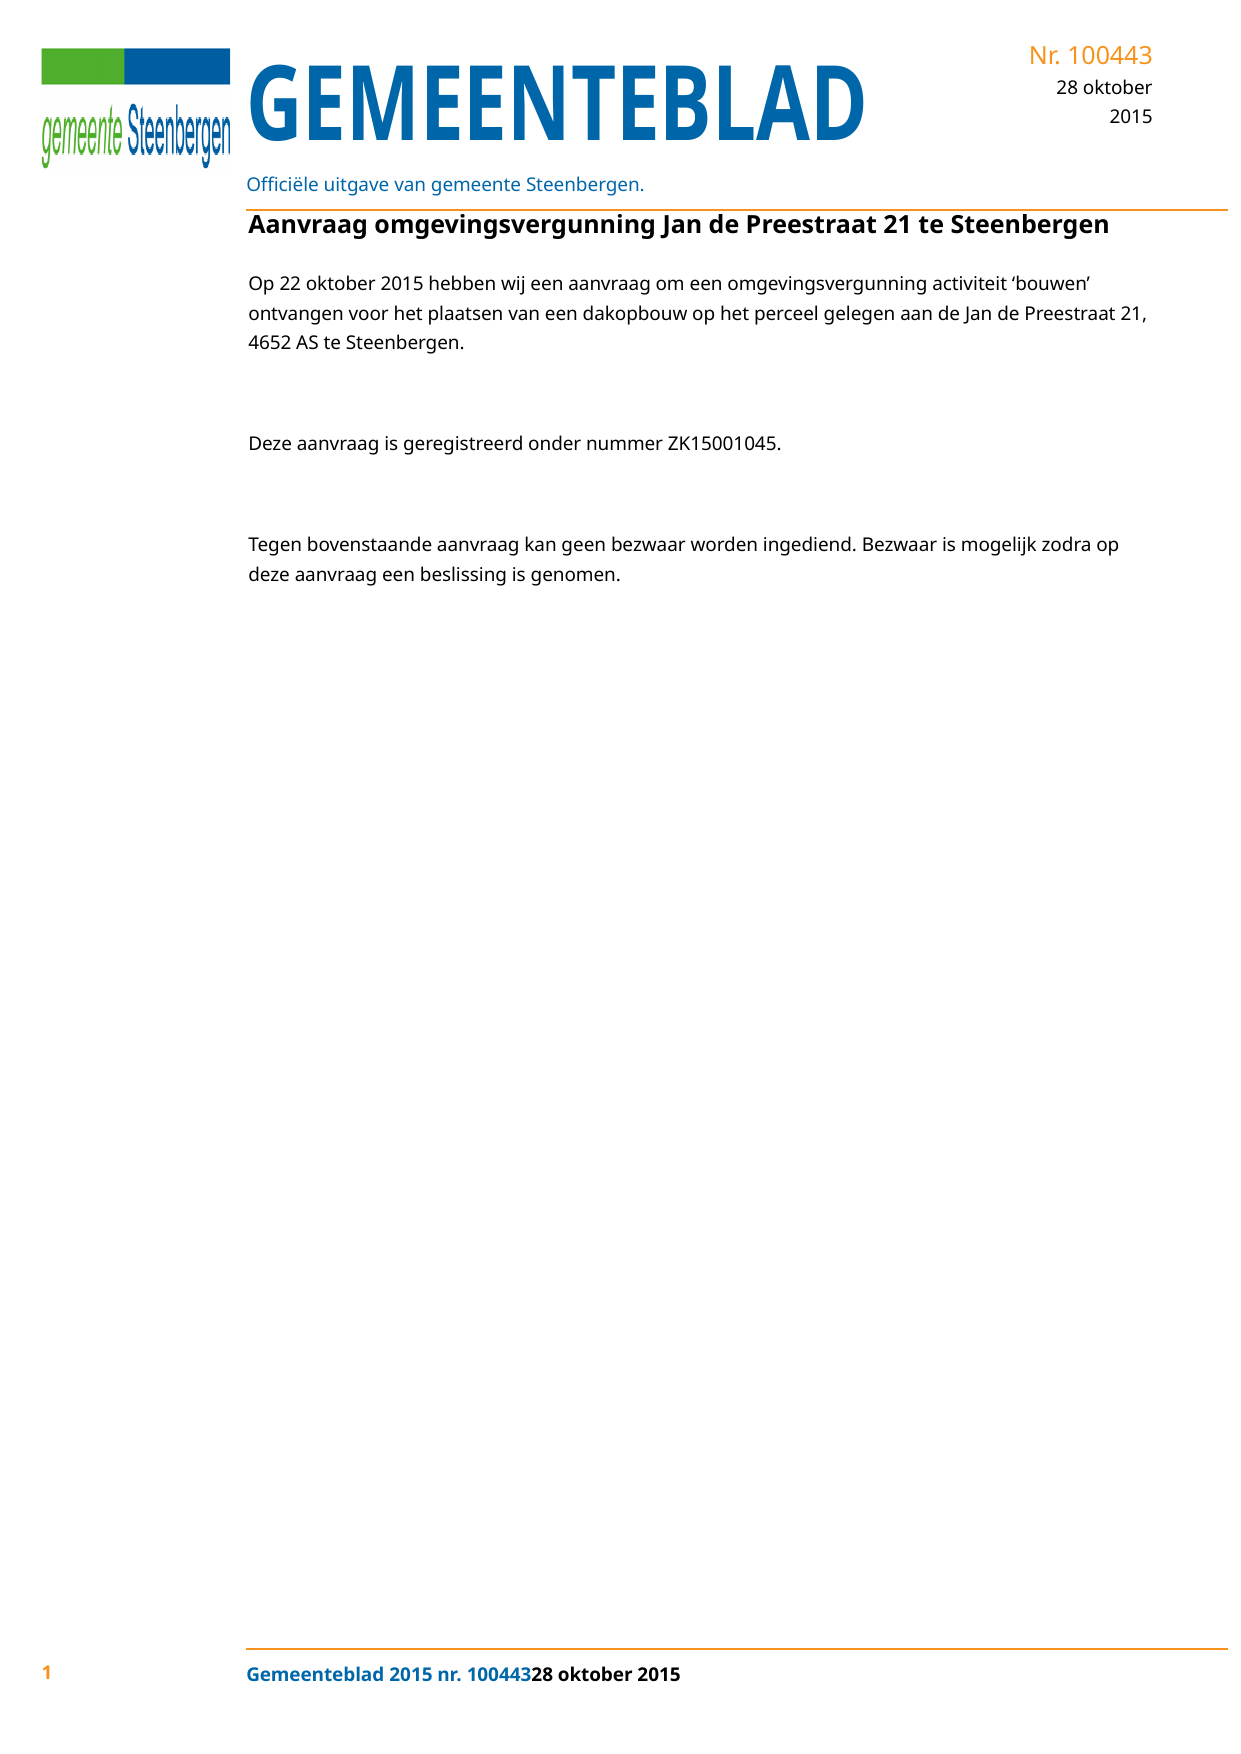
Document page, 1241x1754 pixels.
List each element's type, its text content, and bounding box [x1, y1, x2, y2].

text Aanvraag omgevingsvergunning Jan de Preestraat 21 te Steenbergen [248, 211, 1152, 241]
text Op 22 oktober 2015 hebben wij een aanvraag om een omgevingsvergunning activiteit ‘bouwen’ ontvangen voor het plaatsen van een dakopbouw op het perceel gelegen aan de Jan de Preestraat 21, 4652 AS te Steenbergen. [248, 270, 1152, 355]
text Deze aanvraag is geregistreerd onder nummer ZK15001045. [248, 430, 1152, 456]
text Tegen bovenstaande aanvraag kan geen bezwaar worden ingediend. Bezwaar is mogelijk zodra op deze aanvraag een beslissing is genomen. [248, 531, 1152, 586]
picture [41, 47, 231, 172]
